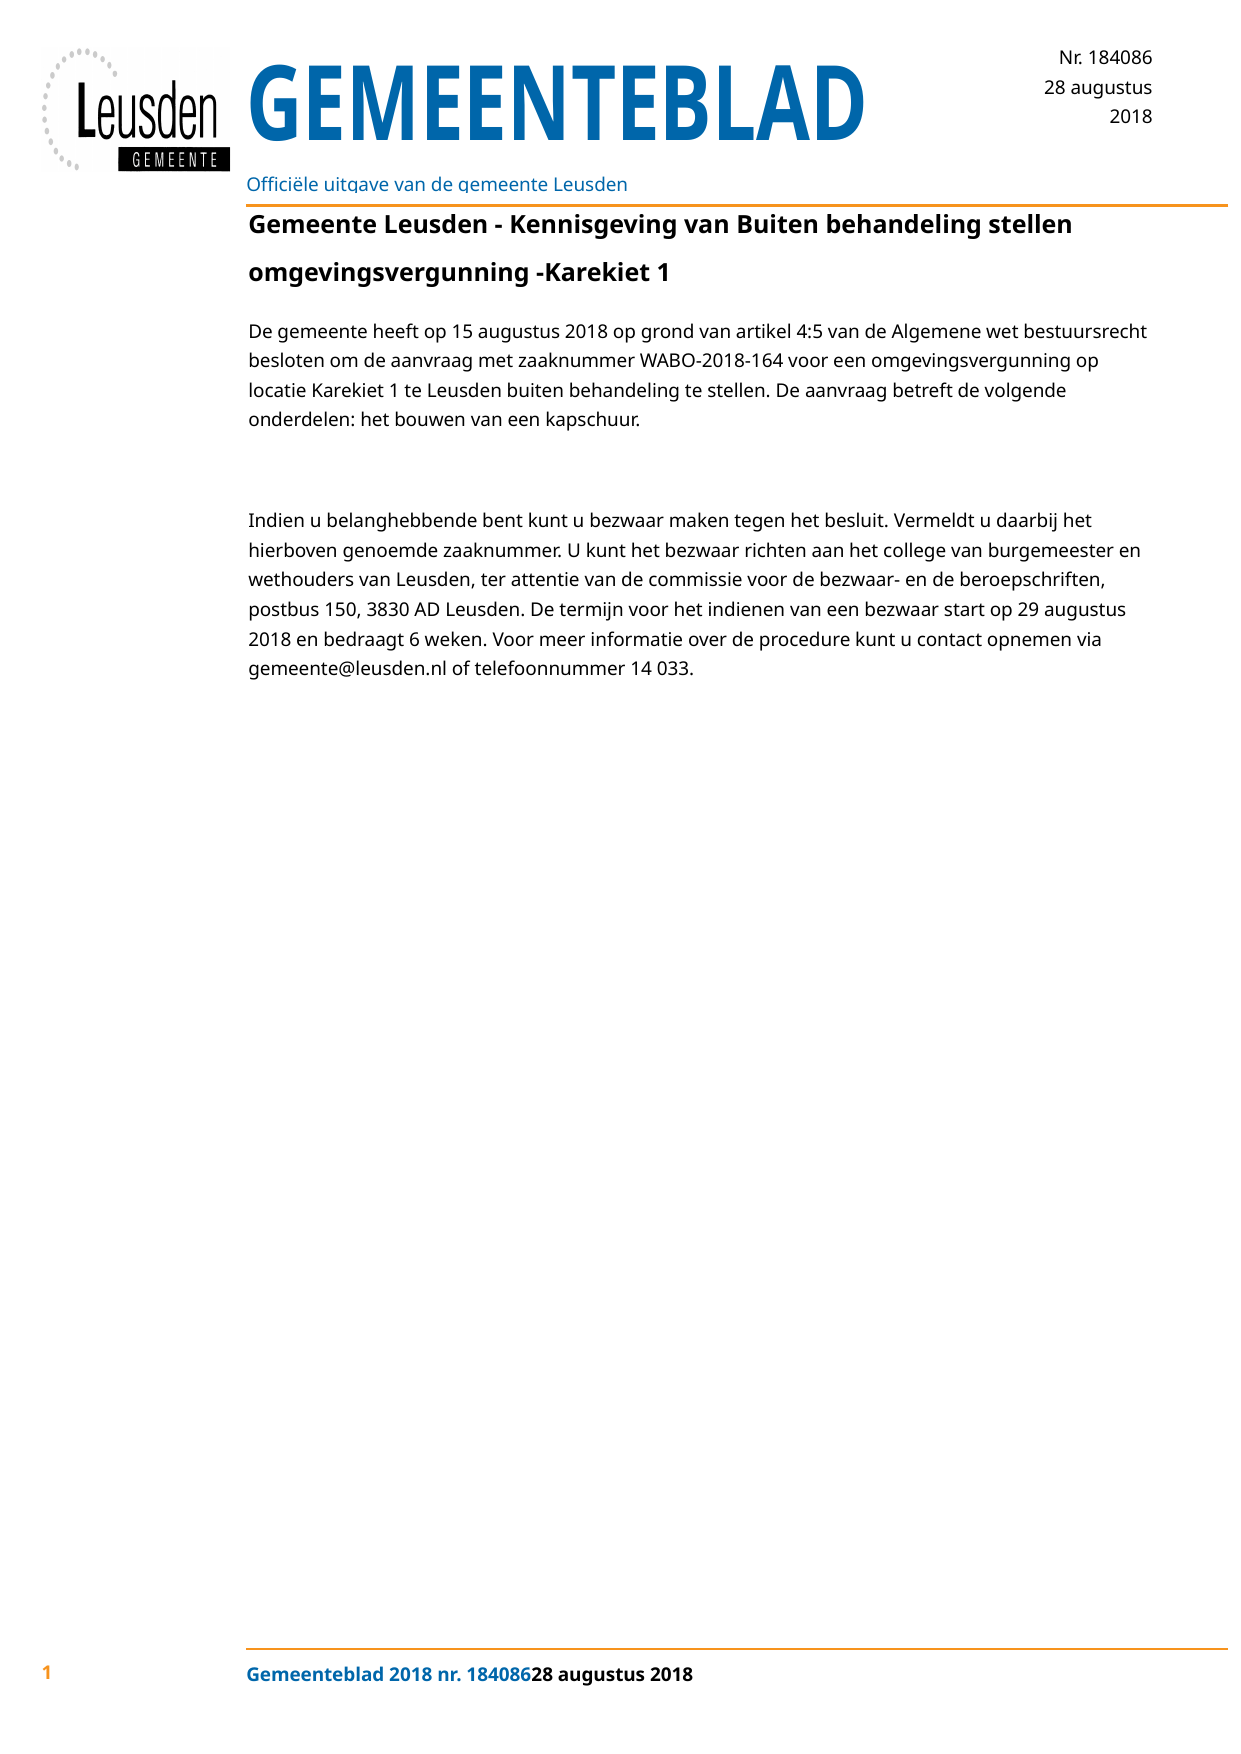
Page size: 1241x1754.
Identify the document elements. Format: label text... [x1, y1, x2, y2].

text Indien u belanghebbende bent kunt u bezwaar maken tegen het besluit. Vermeldt u daarbij het hierboven genoemde zaaknummer. U kunt het bezwaar richten aan het college van burgemeester en wethouders van Leusden, ter attentie van de commissie voor de bezwaar- en de beroepschriften, postbus 150, 3830 AD Leusden. De termijn voor het indienen van een bezwaar start op 29 augustus 2018 en bedraagt 6 weken. Voor meer informatie over de procedure kunt u contact opnemen via gemeente@leusden.nl of telefoonnummer 14 033. [248, 507, 1152, 681]
text De gemeente heeft op 15 augustus 2018 op grond van artikel 4:5 van de Algemene wet bestuursrecht besloten om de aanvraag met zaaknummer WABO-2018-164 voor een omgevingsvergunning op locatie Karekiet 1 te Leusden buiten behandeling te stellen. De aanvraag betreft de volgende onderdelen: het bouwen van een kapschuur. [248, 318, 1152, 432]
picture [41, 47, 231, 172]
text Gemeente Leusden - Kennisgeving van Buiten behandeling stellen omgevingsvergunning -Karekiet 1 [248, 207, 1152, 288]
